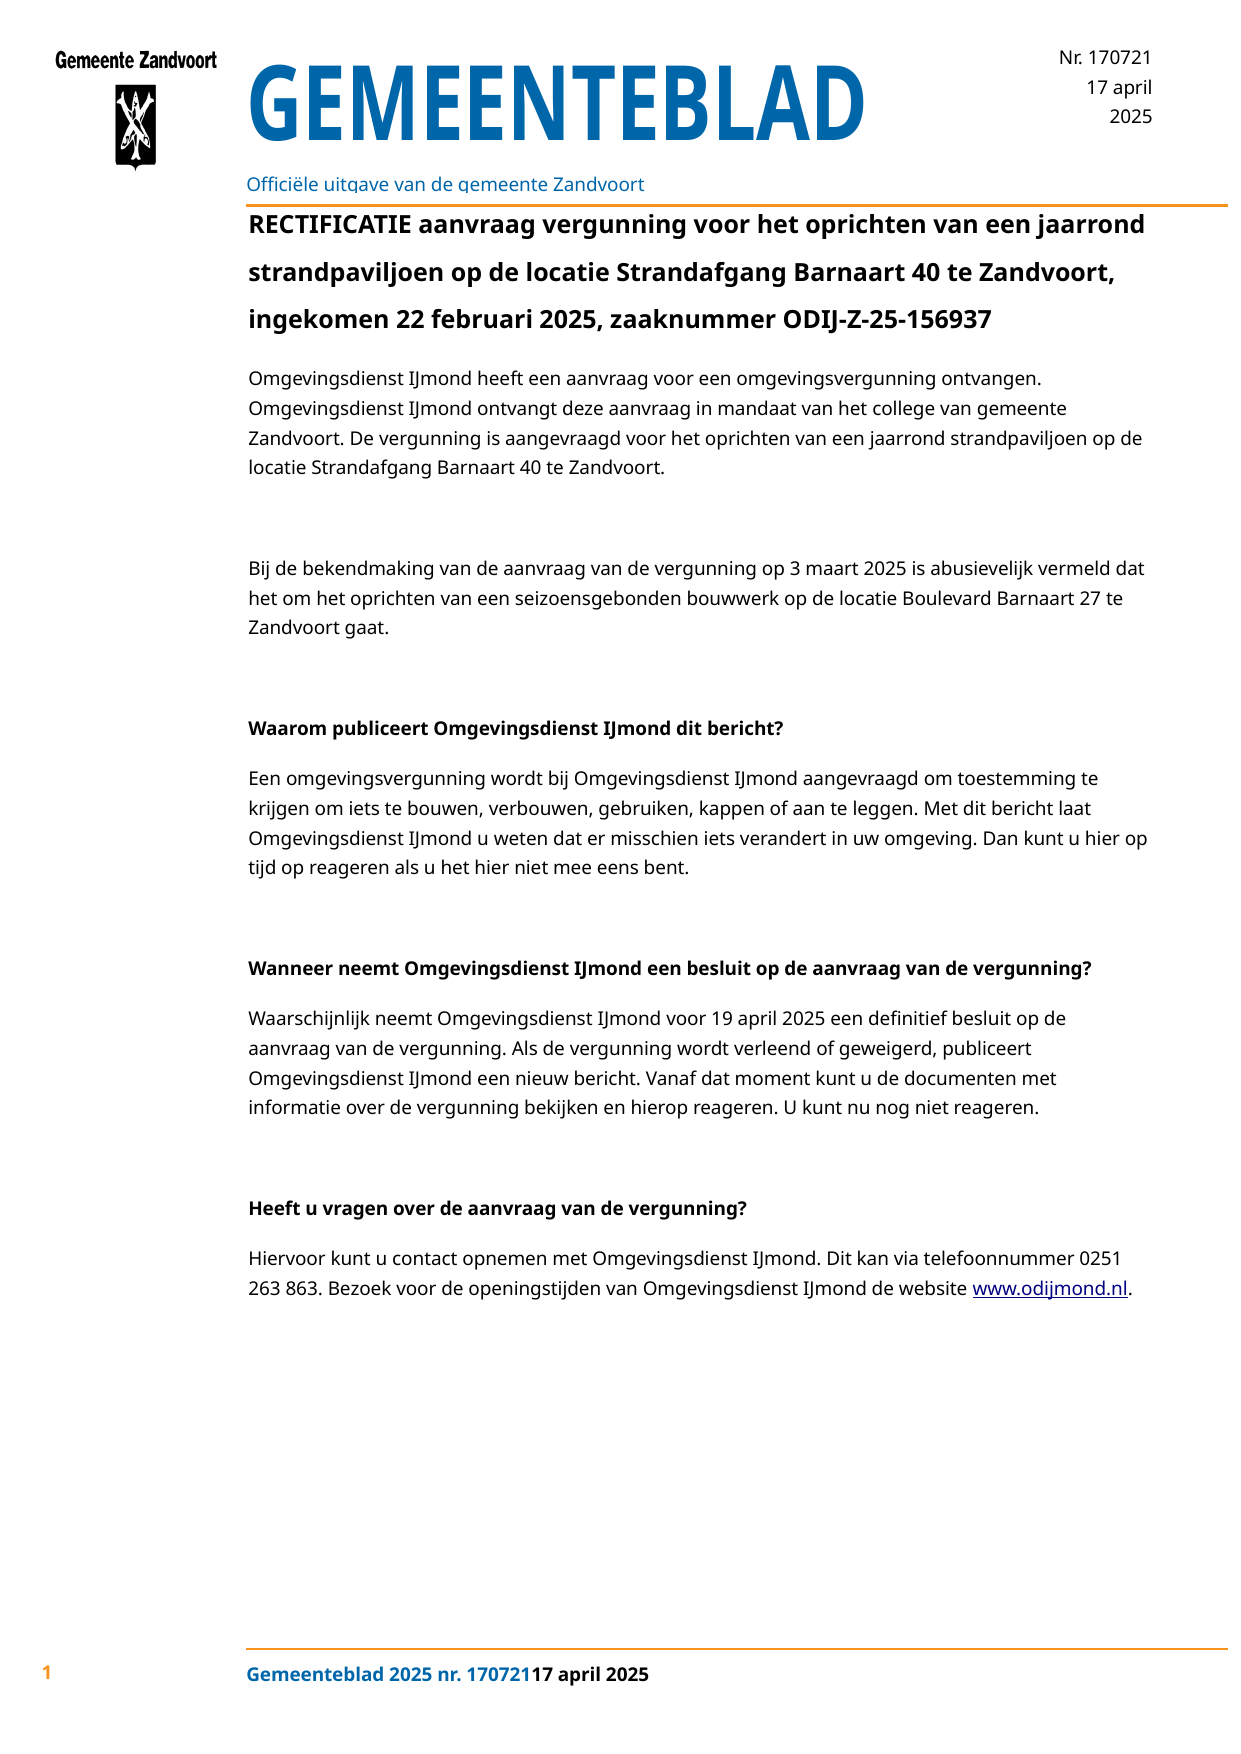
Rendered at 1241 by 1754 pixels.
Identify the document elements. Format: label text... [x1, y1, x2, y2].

text Omgevingsdienst IJmond heeft een aanvraag voor een omgevingsvergunning ontvangen. Omgevingsdienst IJmond ontvangt deze aanvraag in mandaat van het college van gemeente Zandvoort. De vergunning is aangevraagd voor het oprichten van een jaarrond strandpaviljoen op de locatie Strandafgang Barnaart 40 te Zandvoort. [248, 366, 1152, 480]
text Wanneer neemt Omgevingsdienst IJmond een besluit op de aanvraag van de vergunning? [248, 955, 1152, 981]
text Hiervoor kunt u contact opnemen met Omgevingsdienst IJmond. Dit kan via telefoonnummer 0251 263 863. Bezoek voor de openingstijden van Omgevingsdienst IJmond de website www.odijmond.nl. [248, 1246, 1152, 1301]
text Heeft u vragen over de aanvraag van de vergunning? [248, 1195, 1152, 1221]
text Waarschijnlijk neemt Omgevingsdienst IJmond voor 19 april 2025 een definitief besluit op de aanvraag van de vergunning. Als de vergunning wordt verleend of geweigerd, publiceert Omgevingsdienst IJmond een nieuw bericht. Vanaf dat moment kunt u de documenten met informatie over de vergunning bekijken en hierop reageren. U kunt nu nog niet reageren. [248, 1006, 1152, 1120]
text RECTIFICATIE aanvraag vergunning voor het oprichten van een jaarrond strandpaviljoen op de locatie Strandafgang Barnaart 40 te Zandvoort, ingekomen 22 februari 2025, zaaknummer ODIJ-Z-25-156937 [248, 207, 1152, 336]
text Bij de bekendmaking van de aanvraag van de vergunning op 3 maart 2025 is abusievelijk vermeld dat het om het oprichten van een seizoensgebonden bouwwerk op de locatie Boulevard Barnaart 27 te Zandvoort gaat. [248, 555, 1152, 640]
text Een omgevingsvergunning wordt bij Omgevingsdienst IJmond aangevraagd om toestemming te krijgen om iets te bouwen, verbouwen, gebruiken, kappen of aan te leggen. Met dit bericht laat Omgevingsdienst IJmond u weten dat er misschien iets verandert in uw omgeving. Dan kunt u hier op tijd op reageren als u het hier niet mee eens bent. [248, 766, 1152, 880]
picture [41, 47, 231, 172]
text Waarom publiceert Omgevingsdienst IJmond dit bericht? [248, 715, 1152, 741]
